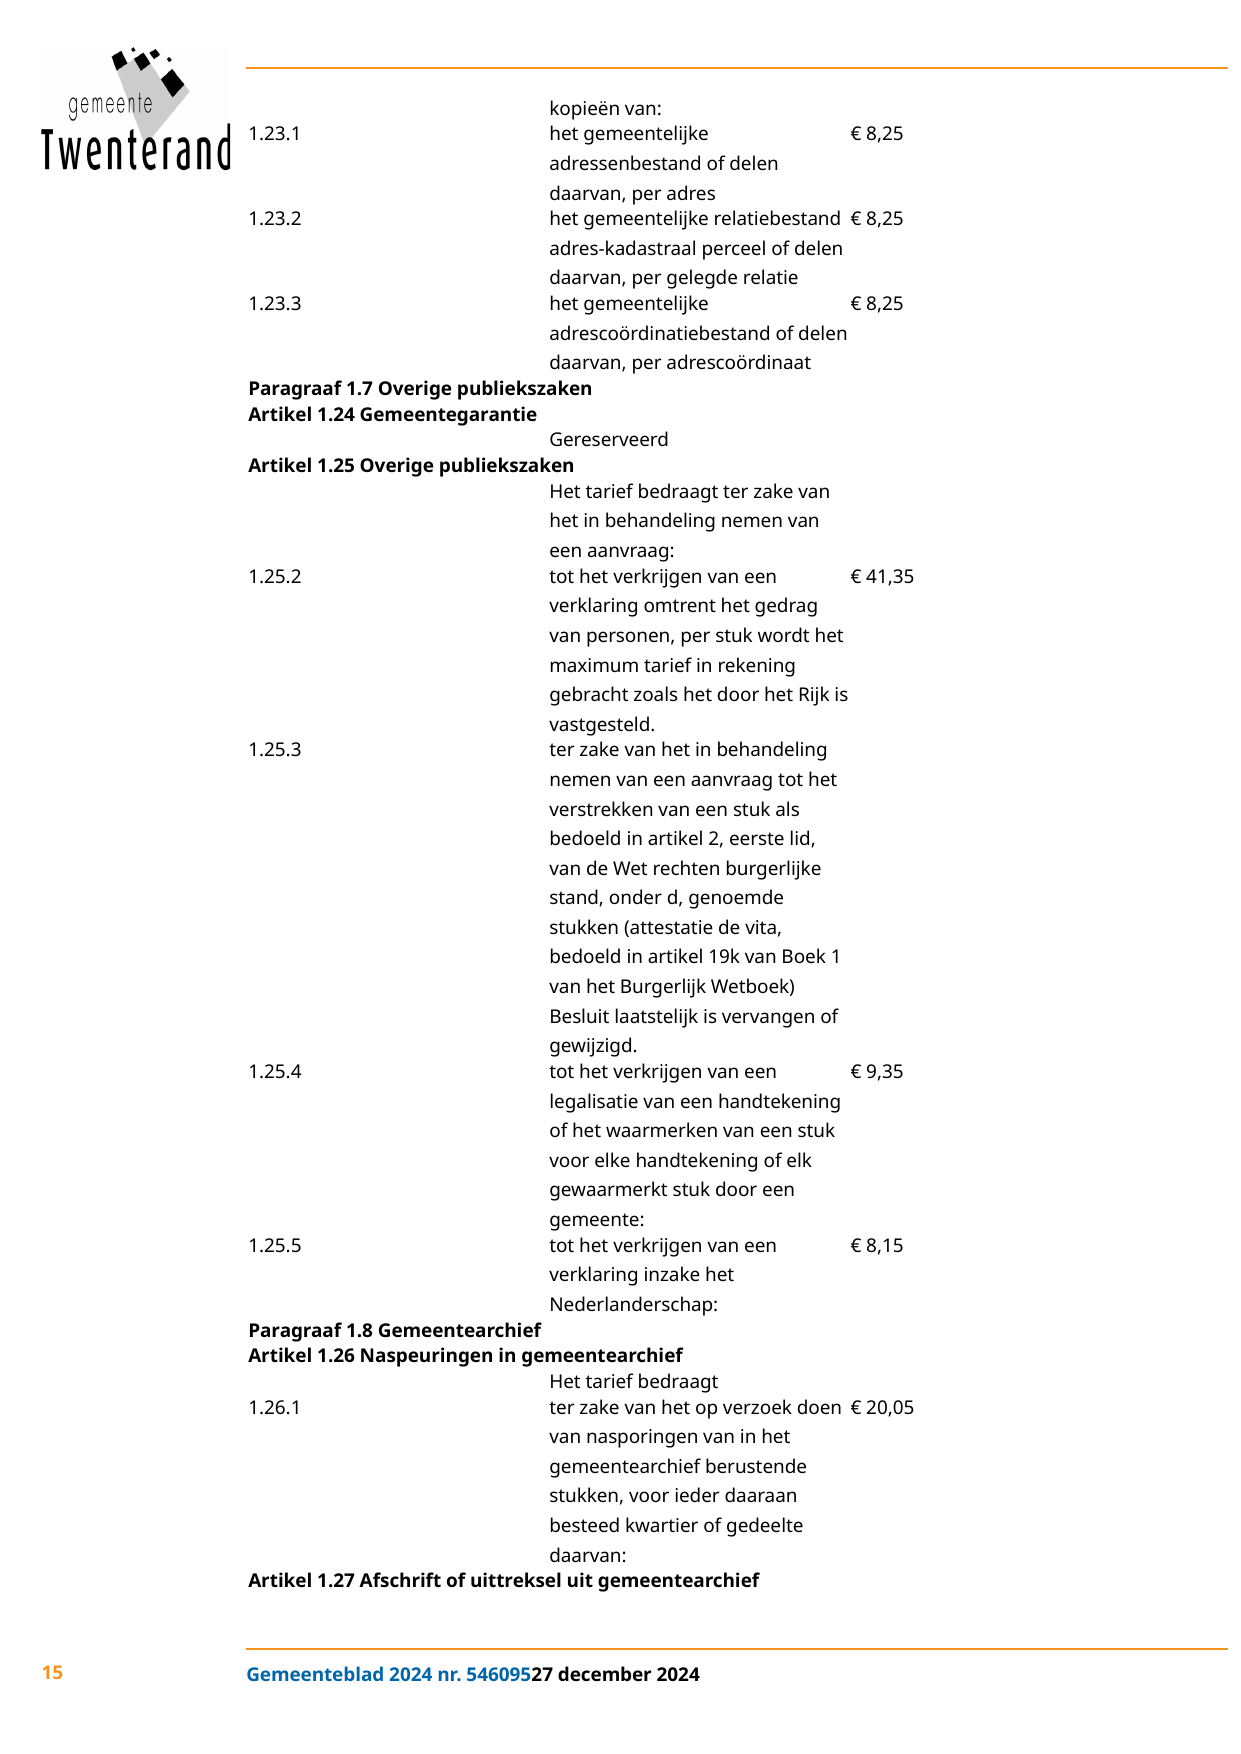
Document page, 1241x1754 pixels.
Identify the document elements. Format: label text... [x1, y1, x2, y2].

table_cell [248, 478, 549, 563]
table_cell € 8,25 [850, 205, 1152, 290]
table_cell 1.26.1 [248, 1394, 549, 1568]
table_cell Paragraaf 1.8 Gemeentearchief [248, 1317, 1152, 1342]
table_cell 1.23.1 [248, 121, 549, 205]
table_cell € 8,25 [850, 121, 1152, 205]
table_cell € 8,15 [850, 1232, 1152, 1317]
table_cell [850, 427, 1152, 452]
table_cell Artikel 1.26 Naspeuringen in gemeentearchief [248, 1343, 1152, 1368]
table_cell [248, 427, 549, 452]
table_cell 1.25.3 [248, 737, 549, 1058]
table_cell € 9,35 [850, 1058, 1152, 1232]
picture [41, 47, 231, 172]
table_cell [850, 478, 1152, 563]
table_cell tot het verkrijgen van een verklaring omtrent het gedrag van personen, per stuk wordt het maximum tarief in rekening gebracht zoals het door het Rijk is vastgesteld. [549, 563, 850, 737]
table_cell 1.23.2 [248, 205, 549, 290]
table_cell 1.25.2 [248, 563, 549, 737]
table_cell Gereserveerd [549, 427, 850, 452]
table_cell € 8,25 [850, 290, 1152, 375]
table_cell [248, 95, 549, 121]
table_cell [850, 737, 1152, 1058]
table_cell 1.25.4 [248, 1058, 549, 1232]
table_cell [850, 95, 1152, 121]
table_cell Artikel 1.25 Overige publiekszaken [248, 453, 1152, 478]
table_cell tot het verkrijgen van een verklaring inzake het Nederlanderschap: [549, 1232, 850, 1317]
table_cell ter zake van het in behandeling nemen van een aanvraag tot het verstrekken van een stuk als bedoeld in artikel 2, eerste lid, van de Wet rechten burgerlijke stand, onder d, genoemde stukken (attestatie de vita, bedoeld in artikel 19k van Boek 1 van het Burgerlijk Wetboek) Besluit laatstelijk is vervangen of gewijzigd. [549, 737, 850, 1058]
table_cell ter zake van het op verzoek doen van nasporingen van in het gemeentearchief berustende stukken, voor ieder daaraan besteed kwartier of gedeelte daarvan: [549, 1394, 850, 1568]
table_cell € 41,35 [850, 563, 1152, 737]
table_cell het gemeentelijke adrescoördinatiebestand of delen daarvan, per adrescoördinaat [549, 290, 850, 375]
table_cell Het tarief bedraagt [549, 1368, 850, 1394]
table_cell [850, 1368, 1152, 1394]
table_cell het gemeentelijke adressenbestand of delen daarvan, per adres [549, 121, 850, 205]
table_cell Artikel 1.27 Afschrift of uittreksel uit gemeentearchief [248, 1568, 1152, 1593]
table_cell 1.25.5 [248, 1232, 549, 1317]
table_cell tot het verkrijgen van een legalisatie van een handtekening of het waarmerken van een stuk voor elke handtekening of elk gewaarmerkt stuk door een gemeente: [549, 1058, 850, 1232]
table_cell Het tarief bedraagt ter zake van het in behandeling nemen van een aanvraag: [549, 478, 850, 563]
table_cell het gemeentelijke relatiebestand adres-kadastraal perceel of delen daarvan, per gelegde relatie [549, 205, 850, 290]
table_cell Artikel 1.24 Gemeentegarantie [248, 401, 1152, 427]
table_cell 1.23.3 [248, 290, 549, 375]
table_cell Paragraaf 1.7 Overige publiekszaken [248, 375, 1152, 401]
table_cell kopieën van: [549, 95, 850, 121]
table_cell € 20,05 [850, 1394, 1152, 1568]
table_cell [248, 1368, 549, 1394]
